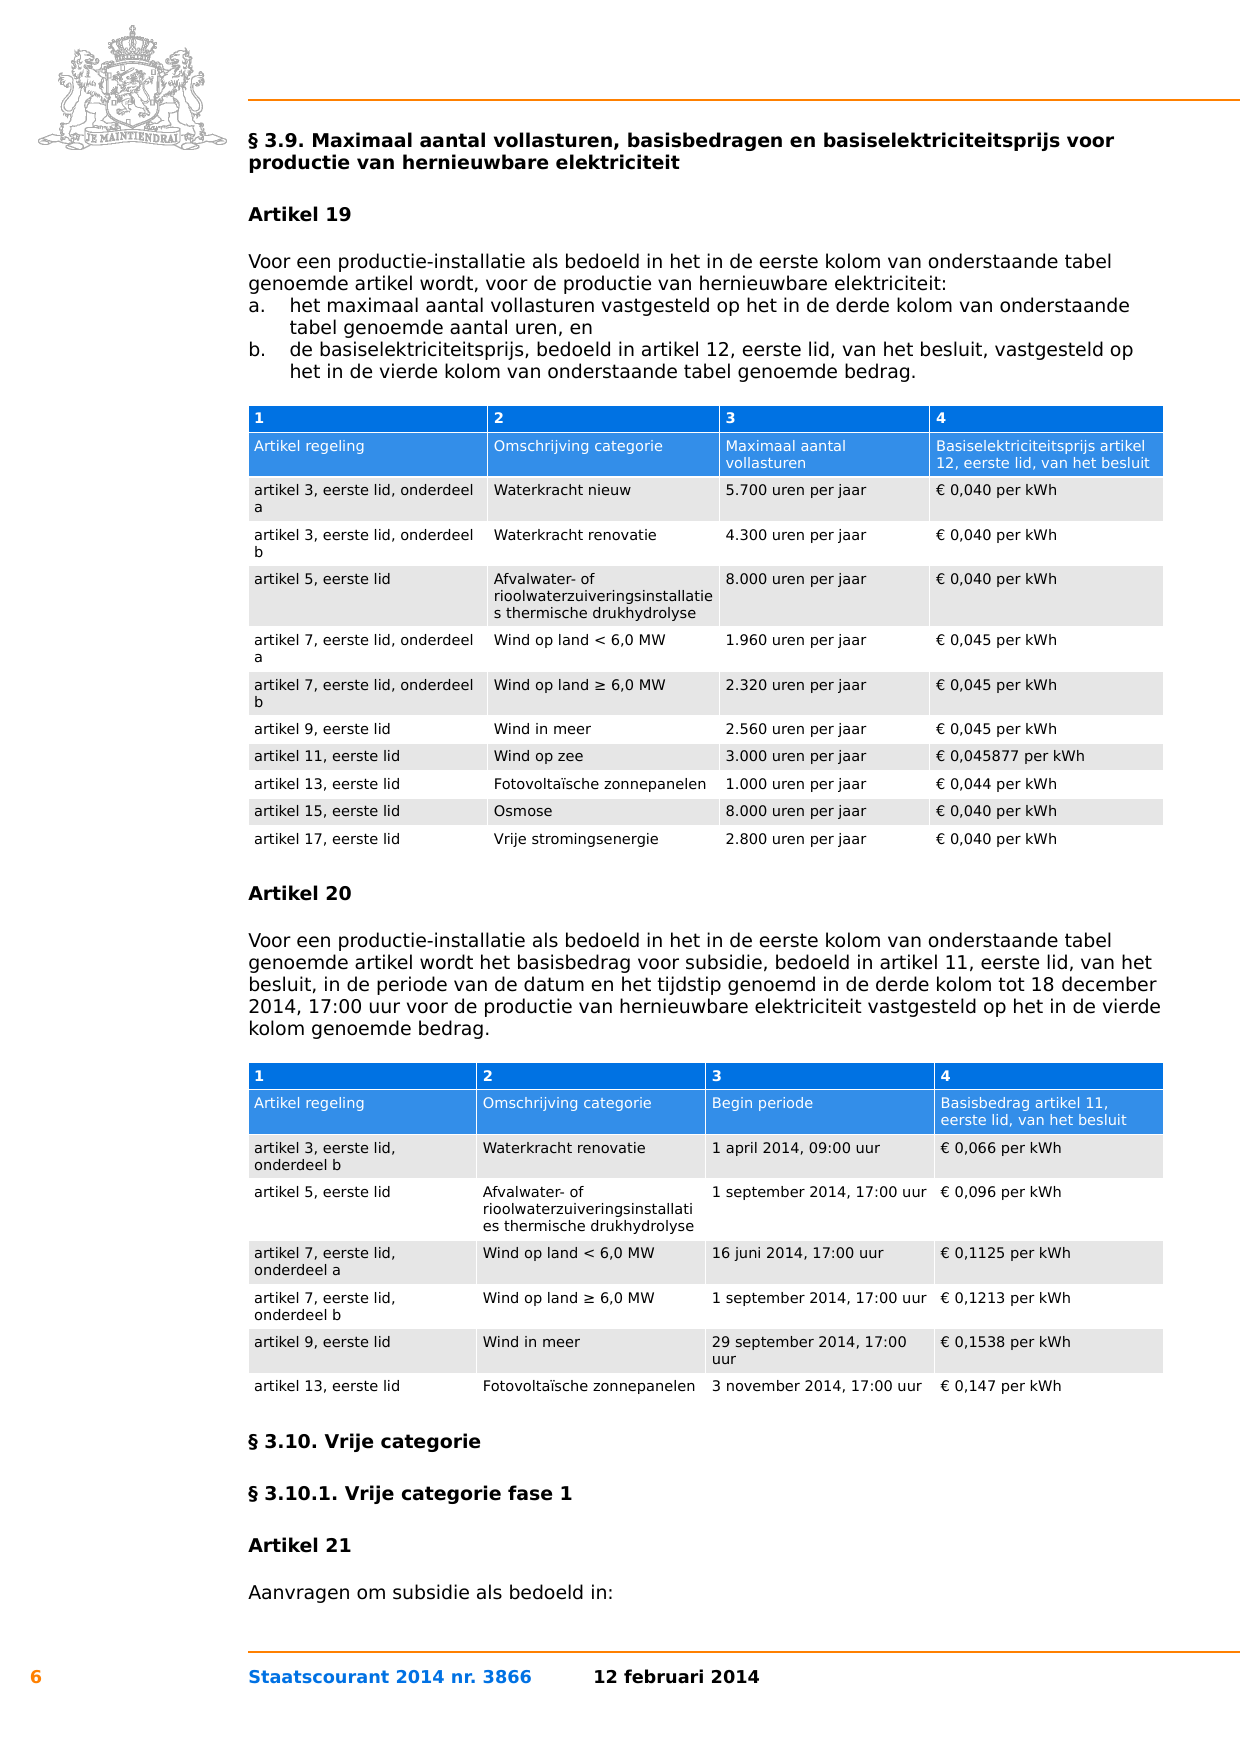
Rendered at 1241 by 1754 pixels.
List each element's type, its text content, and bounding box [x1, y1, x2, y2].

table_cell € 0,1125 per kWh [935, 1241, 1163, 1284]
table_cell € 0,1538 per kWh [935, 1329, 1163, 1373]
table_cell € 0,040 per kWh [930, 799, 1163, 825]
table_cell 29 september 2014, 17:00 uur [706, 1329, 934, 1373]
table_cell € 0,045 per kWh [930, 628, 1163, 671]
table_cell 5.700 uren per jaar [720, 478, 929, 521]
table_cell artikel 3, eerste lid, onderdeel b [249, 522, 487, 565]
subtitle Artikel 20 [248, 883, 1163, 905]
table_cell artikel 7, eerste lid, onderdeel a [249, 1241, 476, 1284]
table_header 1 [249, 1063, 476, 1089]
table_header 1 [249, 406, 487, 432]
table_header 3 [720, 406, 929, 432]
table_cell Artikel regeling [249, 433, 487, 476]
table_cell Afvalwater- of rioolwaterzuiveringsinstallaties thermische drukhydrolyse [488, 566, 719, 626]
table_cell Basisbedrag artikel 11, eerste lid, van het besluit [935, 1090, 1163, 1134]
table_cell € 0,044 per kWh [930, 771, 1163, 797]
table_header 3 [706, 1063, 934, 1089]
table_cell artikel 9, eerste lid [249, 716, 487, 743]
table_cell artikel 7, eerste lid, onderdeel b [249, 672, 487, 715]
text a. het maximaal aantal vollasturen vastgesteld op het in de derde kolom van onderstaande tabel genoemde aantal uren, en [248, 295, 1163, 339]
table_cell Waterkracht nieuw [488, 478, 719, 521]
table_cell Begin periode [706, 1090, 934, 1134]
subtitle Artikel 21 [248, 1535, 1163, 1557]
table_cell artikel 13, eerste lid [249, 1374, 476, 1400]
text b. de basiselektriciteitsprijs, bedoeld in artikel 12, eerste lid, van het besluit, vastgesteld op het in de vierde kolom van onderstaande tabel genoemde bedrag. [248, 339, 1163, 383]
table_cell artikel 3, eerste lid, onderdeel b [249, 1135, 476, 1178]
table_cell Waterkracht renovatie [488, 522, 719, 565]
subtitle § 3.10.1. Vrije categorie fase 1 [248, 1483, 1163, 1505]
table_cell 1 april 2014, 09:00 uur [706, 1135, 934, 1178]
table_cell Omschrijving categorie [477, 1090, 705, 1134]
table_cell Fotovoltaïsche zonnepanelen [477, 1374, 705, 1400]
table_cell € 0,066 per kWh [935, 1135, 1163, 1178]
table_cell Waterkracht renovatie [477, 1135, 705, 1178]
table_cell Wind op land < 6,0 MW [488, 628, 719, 671]
table_header 2 [477, 1063, 705, 1089]
table_cell € 0,045 per kWh [930, 672, 1163, 715]
table_cell 1 september 2014, 17:00 uur [706, 1179, 934, 1239]
table_cell artikel 3, eerste lid, onderdeel a [249, 478, 487, 521]
table_cell artikel 15, eerste lid [249, 799, 487, 825]
table_cell € 0,045877 per kWh [930, 744, 1163, 770]
table_cell Afvalwater- of rioolwaterzuiveringsinstallaties thermische drukhydrolyse [477, 1179, 705, 1239]
table_cell 2.320 uren per jaar [720, 672, 929, 715]
table_cell 2.560 uren per jaar [720, 716, 929, 743]
table_cell artikel 5, eerste lid [249, 1179, 476, 1239]
table_cell € 0,1213 per kWh [935, 1285, 1163, 1328]
table_cell 2.800 uren per jaar [720, 826, 929, 852]
table_cell € 0,040 per kWh [930, 522, 1163, 565]
table_cell Wind in meer [477, 1329, 705, 1373]
table_cell Osmose [488, 799, 719, 825]
table_cell artikel 7, eerste lid, onderdeel b [249, 1285, 476, 1328]
table_cell Wind op zee [488, 744, 719, 770]
subtitle Artikel 19 [248, 204, 1163, 226]
table_cell € 0,040 per kWh [930, 826, 1163, 852]
table_cell € 0,096 per kWh [935, 1179, 1163, 1239]
table_cell artikel 17, eerste lid [249, 826, 487, 852]
table_cell Wind op land ≥ 6,0 MW [477, 1285, 705, 1328]
table_header 4 [930, 406, 1163, 432]
table_cell 8.000 uren per jaar [720, 566, 929, 626]
subtitle § 3.10. Vrije categorie [248, 1431, 1163, 1453]
table_cell 16 juni 2014, 17:00 uur [706, 1241, 934, 1284]
table_cell artikel 7, eerste lid, onderdeel a [249, 628, 487, 671]
text Aanvragen om subsidie als bedoeld in: [248, 1582, 1163, 1604]
table_cell Basiselektriciteitsprijs artikel 12, eerste lid, van het besluit [930, 433, 1163, 476]
table_cell Maximaal aantal vollasturen [720, 433, 929, 476]
table_cell artikel 11, eerste lid [249, 744, 487, 770]
text Voor een productie-installatie als bedoeld in het in de eerste kolom van onderstaande tabel genoemde artikel wordt het basisbedrag voor subsidie, bedoeld in artikel 11, eerste lid, van het besluit, in de periode van de datum en het tijdstip genoemd in de derde kolom tot 18 december 2014, 17:00 uur voor de productie van hernieuwbare elektriciteit vastgesteld op het in de vierde kolom genoemde bedrag. [248, 930, 1163, 1040]
table_cell 3.000 uren per jaar [720, 744, 929, 770]
table_cell Omschrijving categorie [488, 433, 719, 476]
table_cell artikel 5, eerste lid [249, 566, 487, 626]
subtitle § 3.9. Maximaal aantal vollasturen, basisbedragen en basiselektriciteitsprijs voor productie van hernieuwbare elektriciteit [248, 130, 1163, 174]
table_cell Artikel regeling [249, 1090, 476, 1134]
table_header 4 [935, 1063, 1163, 1089]
text Voor een productie-installatie als bedoeld in het in de eerste kolom van onderstaande tabel genoemde artikel wordt, voor de productie van hernieuwbare elektriciteit: [248, 251, 1163, 295]
table_cell 1.960 uren per jaar [720, 628, 929, 671]
table_cell artikel 13, eerste lid [249, 771, 487, 797]
table_cell € 0,147 per kWh [935, 1374, 1163, 1400]
table_cell € 0,045 per kWh [930, 716, 1163, 743]
table_cell € 0,040 per kWh [930, 566, 1163, 626]
table_header 2 [488, 406, 719, 432]
table_cell 3 november 2014, 17:00 uur [706, 1374, 934, 1400]
table_cell 1.000 uren per jaar [720, 771, 929, 797]
table_cell Fotovoltaïsche zonnepanelen [488, 771, 719, 797]
table_cell artikel 9, eerste lid [249, 1329, 476, 1373]
table_cell 1 september 2014, 17:00 uur [706, 1285, 934, 1328]
table_cell 8.000 uren per jaar [720, 799, 929, 825]
picture [38, 25, 227, 150]
table_cell Wind in meer [488, 716, 719, 743]
table_cell Wind op land < 6,0 MW [477, 1241, 705, 1284]
table_cell 4.300 uren per jaar [720, 522, 929, 565]
table_cell Vrije stromingsenergie [488, 826, 719, 852]
table_cell Wind op land ≥ 6,0 MW [488, 672, 719, 715]
table_cell € 0,040 per kWh [930, 478, 1163, 521]
